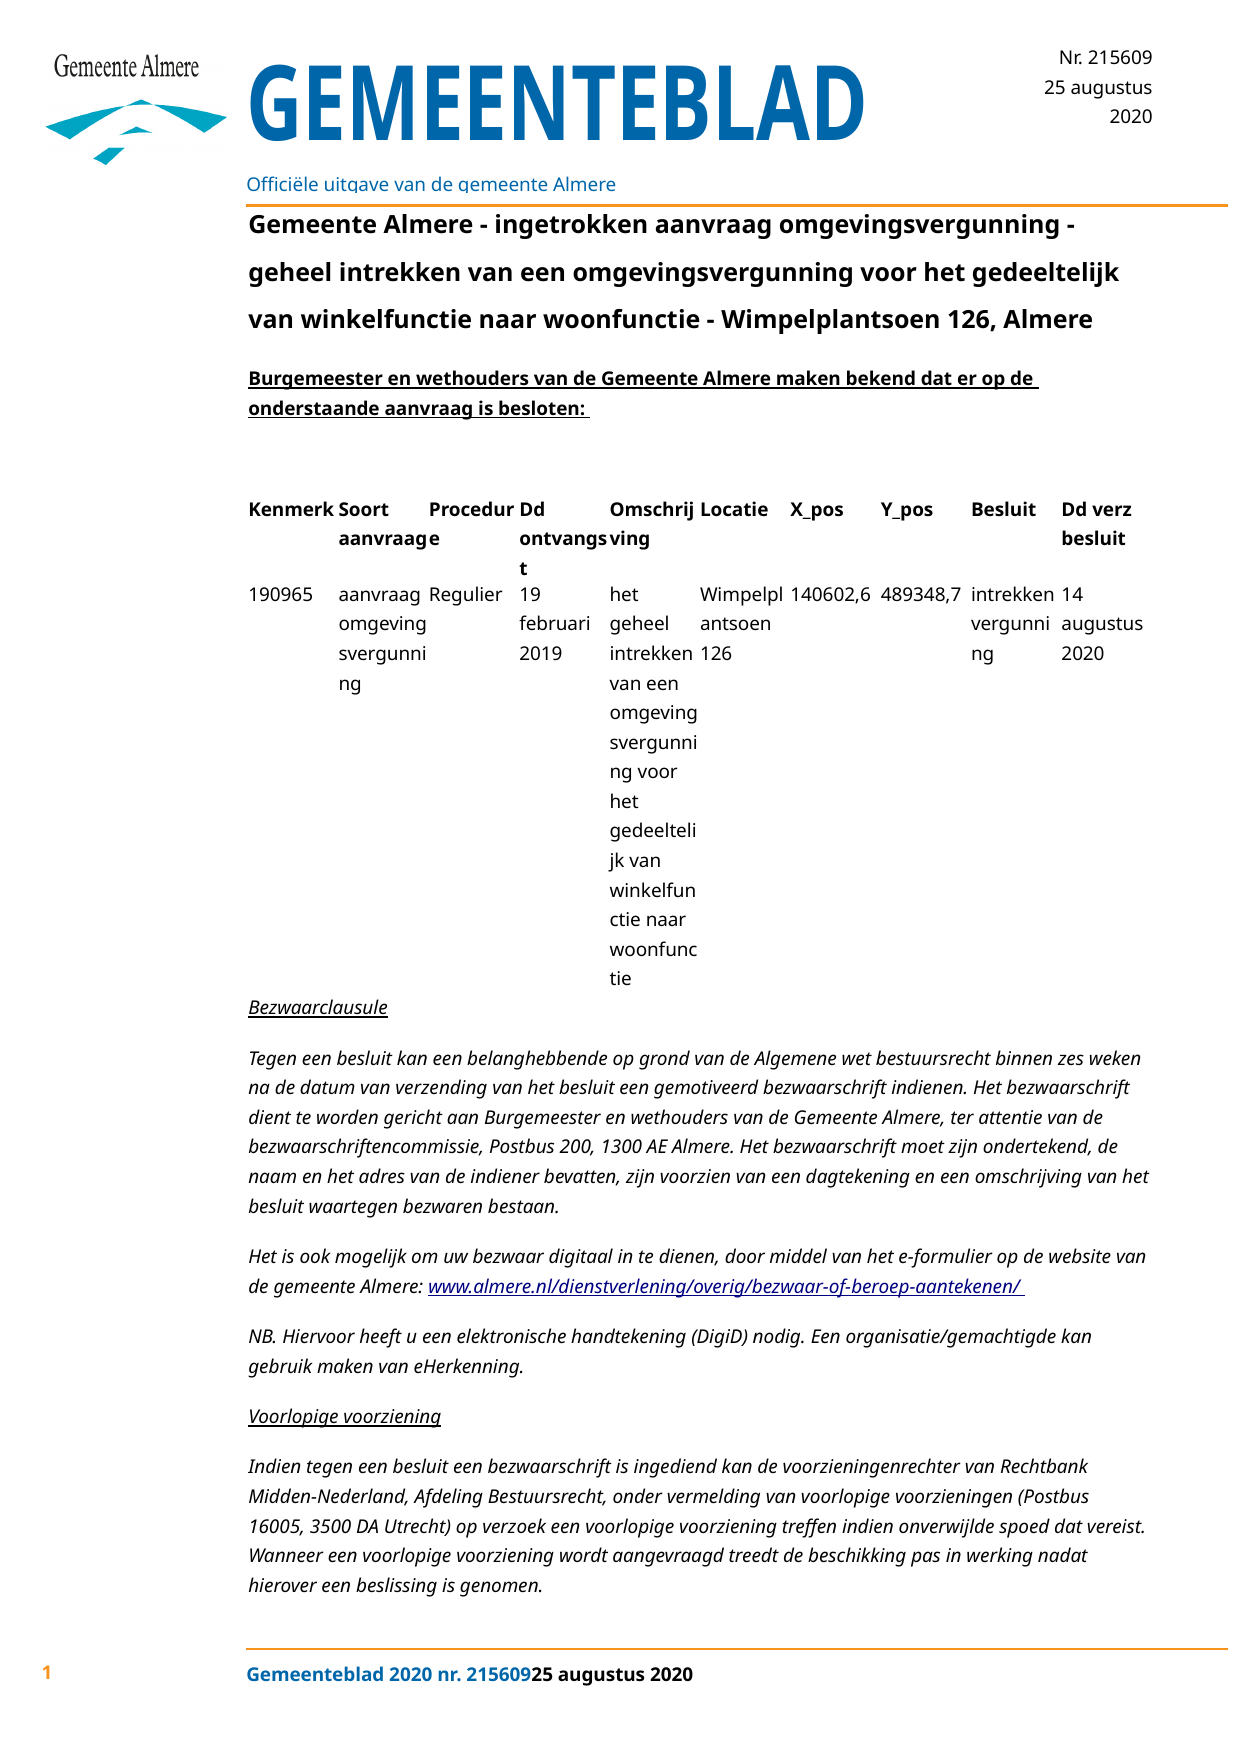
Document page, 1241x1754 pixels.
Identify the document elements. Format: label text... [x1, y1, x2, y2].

table_cell het geheel intrekken van een omgevingsvergunning voor het gedeeltelijk van winkelfunctie naar woonfunctie [609, 581, 700, 991]
text Tegen een besluit kan een belanghebbende op grond van de Algemene wet bestuursrecht binnen zes weken na de datum van verzending van het besluit een gemotiveerd bezwaarschrift indienen. Het bezwaarschrift dient te worden gericht aan Burgemeester en wethouders van de Gemeente Almere, ter attentie van de bezwaarschriftencommissie, Postbus 200, 1300 AE Almere. Het bezwaarschrift moet zijn ondertekend, de naam en het adres van de indiener bevatten, zijn voorzien van een dagtekening en een omschrijving van het besluit waartegen bezwaren bestaan. [248, 1045, 1152, 1218]
table_header X_pos [790, 496, 881, 581]
table_cell 19 februari 2019 [519, 581, 609, 991]
text Voorlopige voorziening [248, 1403, 1152, 1429]
table_header Besluit [971, 496, 1061, 581]
text Het is ook mogelijk om uw bezwaar digitaal in te dienen, door middel van het e-formulier op de website van de gemeente Almere: www.almere.nl/dienstverlening/overig/bezwaar-of-beroep-aantekenen/ [248, 1243, 1152, 1298]
table_cell Wimpelplantsoen 126 [700, 581, 790, 991]
table_header Dd ontvangst [519, 496, 609, 581]
table_header Locatie [700, 496, 790, 581]
text Gemeente Almere - ingetrokken aanvraag omgevingsvergunning - geheel intrekken van een omgevingsvergunning voor het gedeeltelijk van winkelfunctie naar woonfunctie - Wimpelplantsoen 126, Almere [248, 207, 1152, 336]
table_header Dd verz besluit [1061, 496, 1152, 581]
table_cell 489348,7 [881, 581, 971, 991]
table_cell 190965 [248, 581, 338, 991]
table_header Procedure [429, 496, 519, 581]
text Indien tegen een besluit een bezwaarschrift is ingediend kan de voorzieningenrechter van Rechtbank Midden-Nederland, Afdeling Bestuursrecht, onder vermelding van voorlopige voorzieningen (Postbus 16005, 3500 DA Utrecht) op verzoek een voorlopige voorziening treffen indien onverwijlde spoed dat vereist. Wanneer een voorlopige voorziening wordt aangevraagd treedt de beschikking pas in werking nadat hierover een beslissing is genomen. [248, 1454, 1152, 1598]
table_cell aanvraag omgevingsvergunning [338, 581, 429, 991]
table_cell intrekken vergunning [971, 581, 1061, 991]
text Burgemeester en wethouders van de Gemeente Almere maken bekend dat er op de onderstaande aanvraag is besloten: [248, 366, 1152, 421]
table_header Soort aanvraag [338, 496, 429, 581]
table_header Y_pos [881, 496, 971, 581]
text NB. Hiervoor heeft u een elektronische handtekening (DigiD) nodig. Een organisatie/gemachtigde kan gebruik maken van eHerkenning. [248, 1323, 1152, 1378]
table_cell 140602,6 [790, 581, 881, 991]
table_cell Regulier [429, 581, 519, 991]
table_header Omschrijving [609, 496, 700, 581]
picture [41, 47, 231, 172]
table_header Kenmerk [248, 496, 338, 581]
text Bezwaarclausule [248, 994, 1152, 1020]
table_cell 14 augustus 2020 [1061, 581, 1152, 991]
